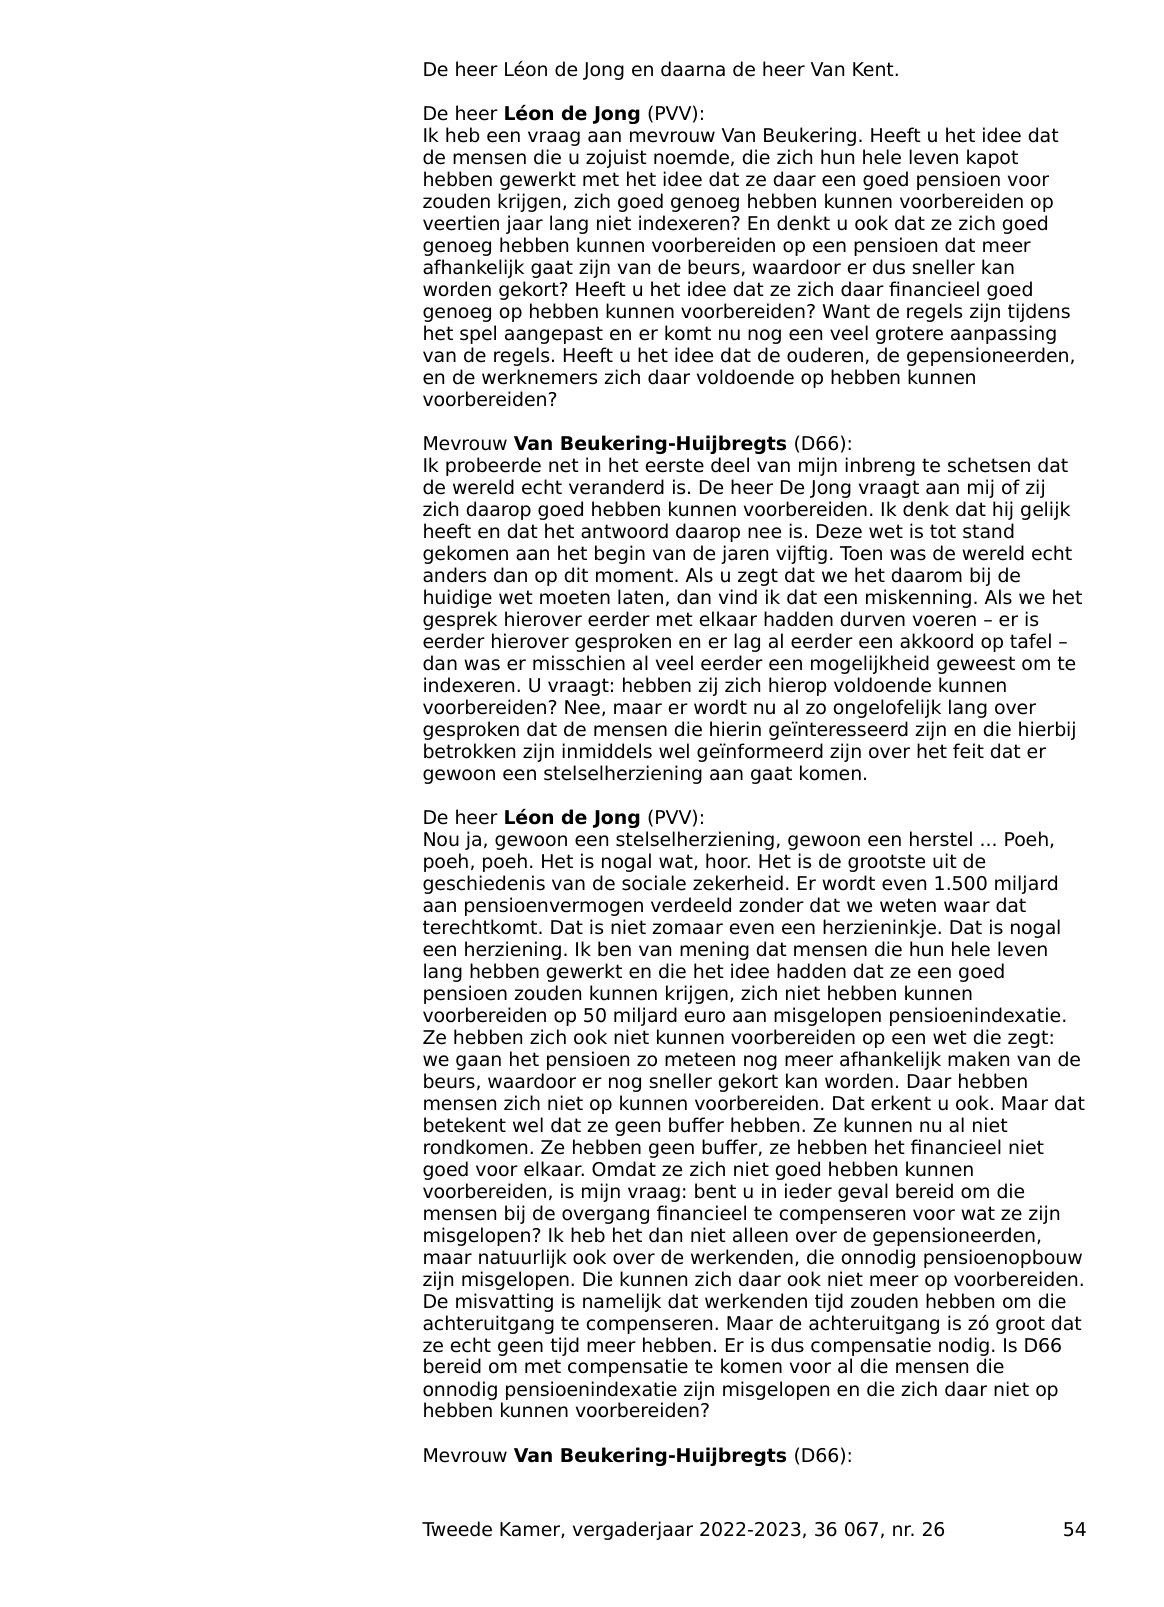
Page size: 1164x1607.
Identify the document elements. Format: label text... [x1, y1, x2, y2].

text Mevrouw Van Beukering-Huijbregts (D66): [422, 433, 1087, 455]
text Ik heb een vraag aan mevrouw Van Beukering. Heeft u het idee dat de mensen die u zojuist noemde, die zich hun hele leven kapot hebben gewerkt met het idee dat ze daar een goed pensioen voor zouden krijgen, zich goed genoeg hebben kunnen voorbereiden op veertien jaar lang niet indexeren? En denkt u ook dat ze zich goed genoeg hebben kunnen voorbereiden op een pensioen dat meer afhankelijk gaat zijn van de beurs, waardoor er dus sneller kan worden gekort? Heeft u het idee dat ze zich daar financieel goed genoeg op hebben kunnen voorbereiden? Want de regels zijn tijdens het spel aangepast en er komt nu nog een veel grotere aanpassing van de regels. Heeft u het idee dat de ouderen, de gepensioneerden, en de werknemers zich daar voldoende op hebben kunnen voorbereiden? [422, 125, 1087, 411]
text De heer Léon de Jong (PVV): [422, 807, 1087, 829]
text Ik probeerde net in het eerste deel van mijn inbreng te schetsen dat de wereld echt veranderd is. De heer De Jong vraagt aan mij of zij zich daarop goed hebben kunnen voorbereiden. Ik denk dat hij gelijk heeft en dat het antwoord daarop nee is. Deze wet is tot stand gekomen aan het begin van de jaren vijftig. Toen was de wereld echt anders dan op dit moment. Als u zegt dat we het daarom bij de huidige wet moeten laten, dan vind ik dat een miskenning. Als we het gesprek hierover eerder met elkaar hadden durven voeren – er is eerder hierover gesproken en er lag al eerder een akkoord op tafel – dan was er misschien al veel eerder een mogelijkheid geweest om te indexeren. U vraagt: hebben zij zich hierop voldoende kunnen voorbereiden? Nee, maar er wordt nu al zo ongelofelijk lang over gesproken dat de mensen die hierin geïnteresseerd zijn en die hierbij betrokken zijn inmiddels wel geïnformeerd zijn over het feit dat er gewoon een stelselherziening aan gaat komen. [422, 455, 1087, 785]
text De heer Léon de Jong (PVV): [422, 103, 1087, 125]
text De heer Léon de Jong en daarna de heer Van Kent. [422, 59, 1087, 81]
text Mevrouw Van Beukering-Huijbregts (D66): [422, 1444, 1087, 1467]
text Nou ja, gewoon een stelselherziening, gewoon een herstel ... Poeh, poeh, poeh. Het is nogal wat, hoor. Het is de grootste uit de geschiedenis van de sociale zekerheid. Er wordt even 1.500 miljard aan pensioenvermogen verdeeld zonder dat we weten waar dat terechtkomt. Dat is niet zomaar even een herzieninkje. Dat is nogal een herziening. Ik ben van mening dat mensen die hun hele leven lang hebben gewerkt en die het idee hadden dat ze een goed pensioen zouden kunnen krijgen, zich niet hebben kunnen voorbereiden op 50 miljard euro aan misgelopen pensioenindexatie. Ze hebben zich ook niet kunnen voorbereiden op een wet die zegt: we gaan het pensioen zo meteen nog meer afhankelijk maken van de beurs, waardoor er nog sneller gekort kan worden. Daar hebben mensen zich niet op kunnen voorbereiden. Dat erkent u ook. Maar dat betekent wel dat ze geen buffer hebben. Ze kunnen nu al niet rondkomen. Ze hebben geen buffer, ze hebben het financieel niet goed voor elkaar. Omdat ze zich niet goed hebben kunnen voorbereiden, is mijn vraag: bent u in ieder geval bereid om die mensen bij de overgang financieel te compenseren voor wat ze zijn misgelopen? Ik heb het dan niet alleen over de gepensioneerden, maar natuurlijk ook over de werkenden, die onnodig pensioenopbouw zijn misgelopen. Die kunnen zich daar ook niet meer op voorbereiden. De misvatting is namelijk dat werkenden tijd zouden hebben om die achteruitgang te compenseren. Maar de achteruitgang is zó groot dat ze echt geen tijd meer hebben. Er is dus compensatie nodig. Is D66 bereid om met compensatie te komen voor al die mensen die onnodig pensioenindexatie zijn misgelopen en die zich daar niet op hebben kunnen voorbereiden? [422, 829, 1087, 1422]
